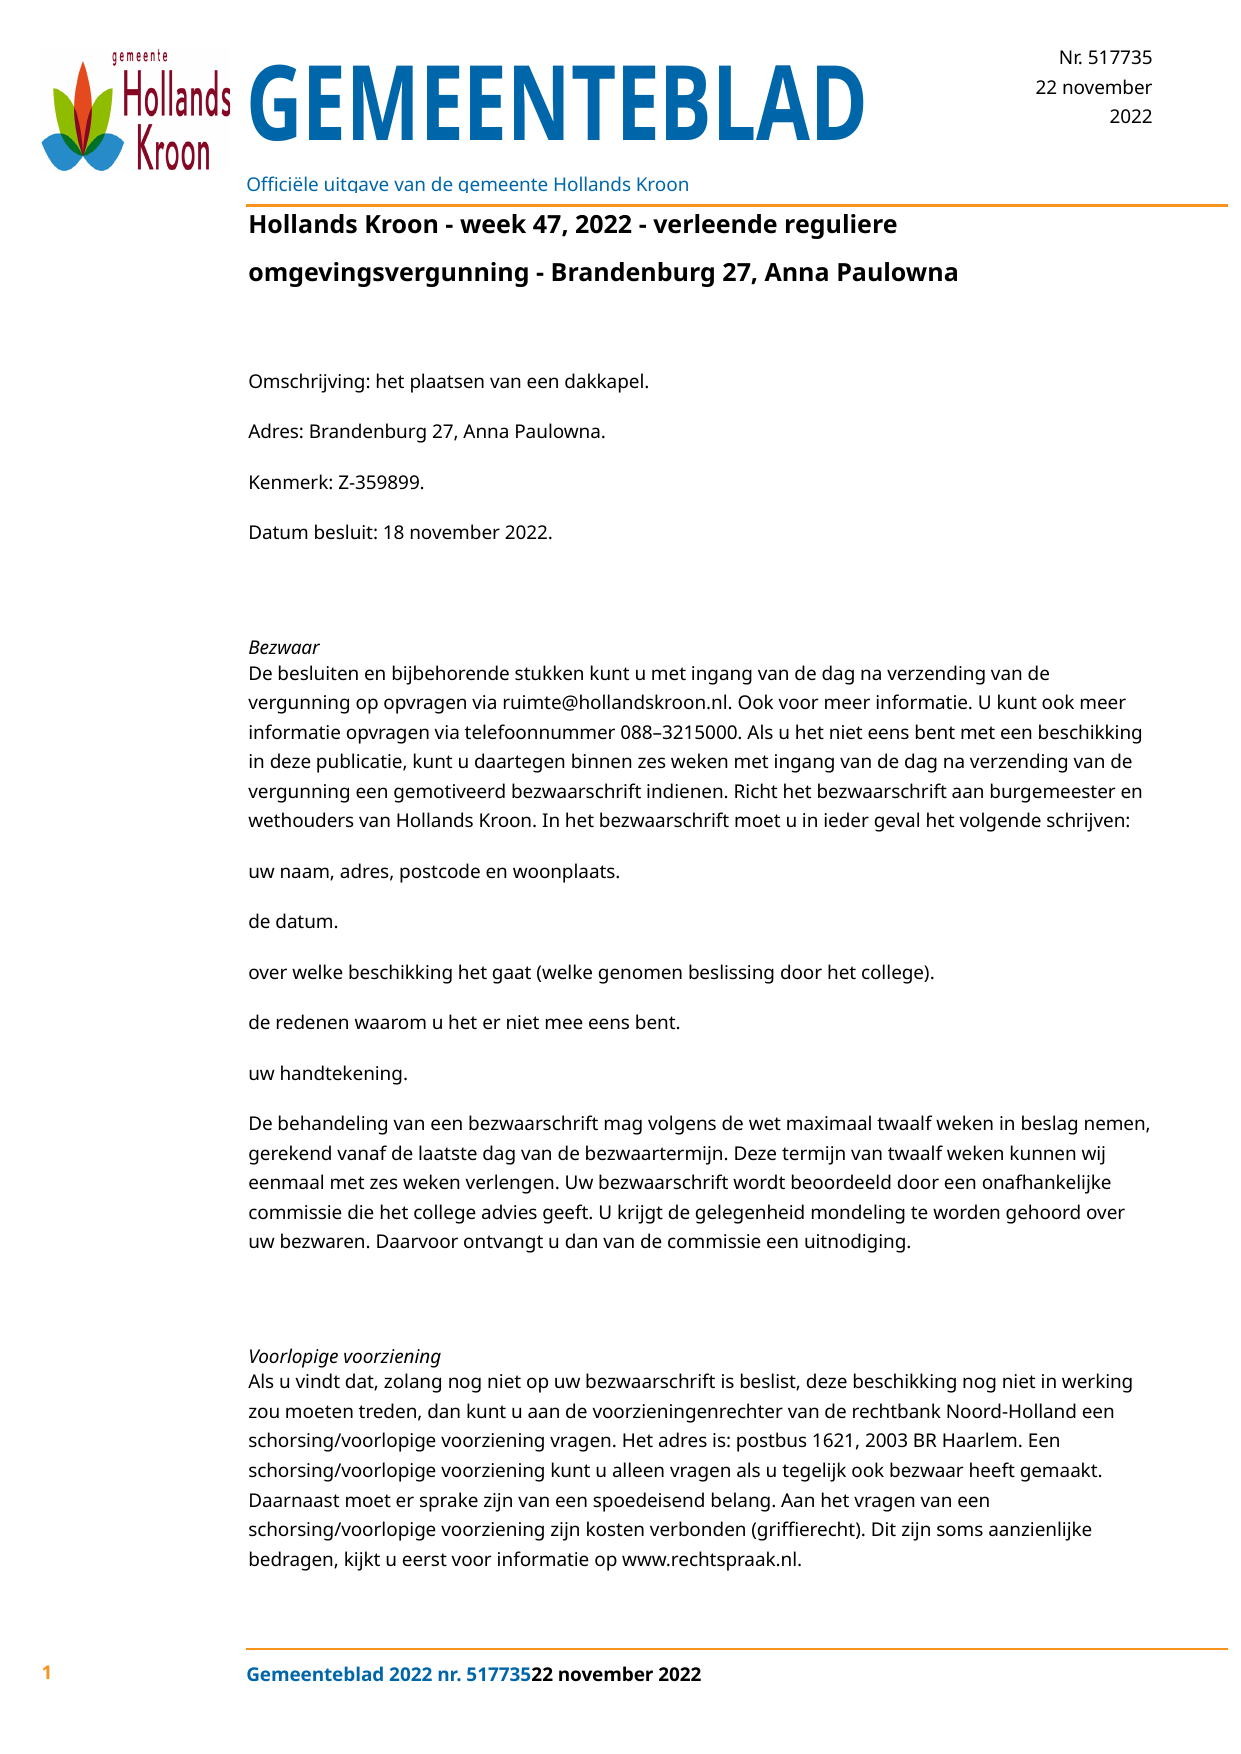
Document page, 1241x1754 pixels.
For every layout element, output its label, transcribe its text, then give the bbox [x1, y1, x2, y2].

text Kenmerk: Z-359899. [248, 469, 1152, 495]
text Adres: Brandenburg 27, Anna Paulowna. [248, 419, 1152, 444]
text De besluiten en bijbehorende stukken kunt u met ingang van de dag na verzending van de vergunning op opvragen via ruimte@hollandskroon.nl. Ook voor meer informatie. U kunt ook meer informatie opvragen via telefoonnummer 088–3215000. Als u het niet eens bent met een beschikking in deze publicatie, kunt u daartegen binnen zes weken met ingang van de dag na verzending van de vergunning een gemotiveerd bezwaarschrift indienen. Richt het bezwaarschrift aan burgemeester en wethouders van Hollands Kroon. In het bezwaarschrift moet u in ieder geval het volgende schrijven: [248, 660, 1152, 833]
text uw handtekening. [248, 1060, 1152, 1085]
text de datum. [248, 908, 1152, 934]
text Voorlopige voorziening [248, 1343, 1152, 1368]
text Omschrijving: het plaatsen van een dakkapel. [248, 368, 1152, 394]
text over welke beschikking het gaat (welke genomen beslissing door het college). [248, 959, 1152, 984]
text Datum besluit: 18 november 2022. [248, 519, 1152, 545]
text De behandeling van een bezwaarschrift mag volgens de wet maximaal twaalf weken in beslag nemen, gerekend vanaf de laatste dag van de bezwaartermijn. Deze termijn van twaalf weken kunnen wij eenmaal met zes weken verlengen. Uw bezwaarschrift wordt beoordeeld door een onafhankelijke commissie die het college advies geeft. U krijgt de gelegenheid mondeling te worden gehoord over uw bezwaren. Daarvoor ontvangt u dan van de commissie een uitnodiging. [248, 1110, 1152, 1254]
text Hollands Kroon - week 47, 2022 - verleende reguliere omgevingsvergunning - Brandenburg 27, Anna Paulowna [248, 207, 1152, 288]
text uw naam, adres, postcode en woonplaats. [248, 858, 1152, 884]
picture [41, 47, 231, 172]
text Bezwaar [248, 634, 1152, 660]
text de redenen waarom u het er niet mee eens bent. [248, 1009, 1152, 1035]
text Als u vindt dat, zolang nog niet op uw bezwaarschrift is beslist, deze beschikking nog niet in werking zou moeten treden, dan kunt u aan de voorzieningenrechter van de rechtbank Noord-Holland een schorsing/voorlopige voorziening vragen. Het adres is: postbus 1621, 2003 BR Haarlem. Een schorsing/voorlopige voorziening kunt u alleen vragen als u tegelijk ook bezwaar heeft gemaakt. Daarnaast moet er sprake zijn van een spoedeisend belang. Aan het vragen van een schorsing/voorlopige voorziening zijn kosten verbonden (griffierecht). Dit zijn soms aanzienlijke bedragen, kijkt u eerst voor informatie op www.rechtspraak.nl. [248, 1368, 1152, 1572]
